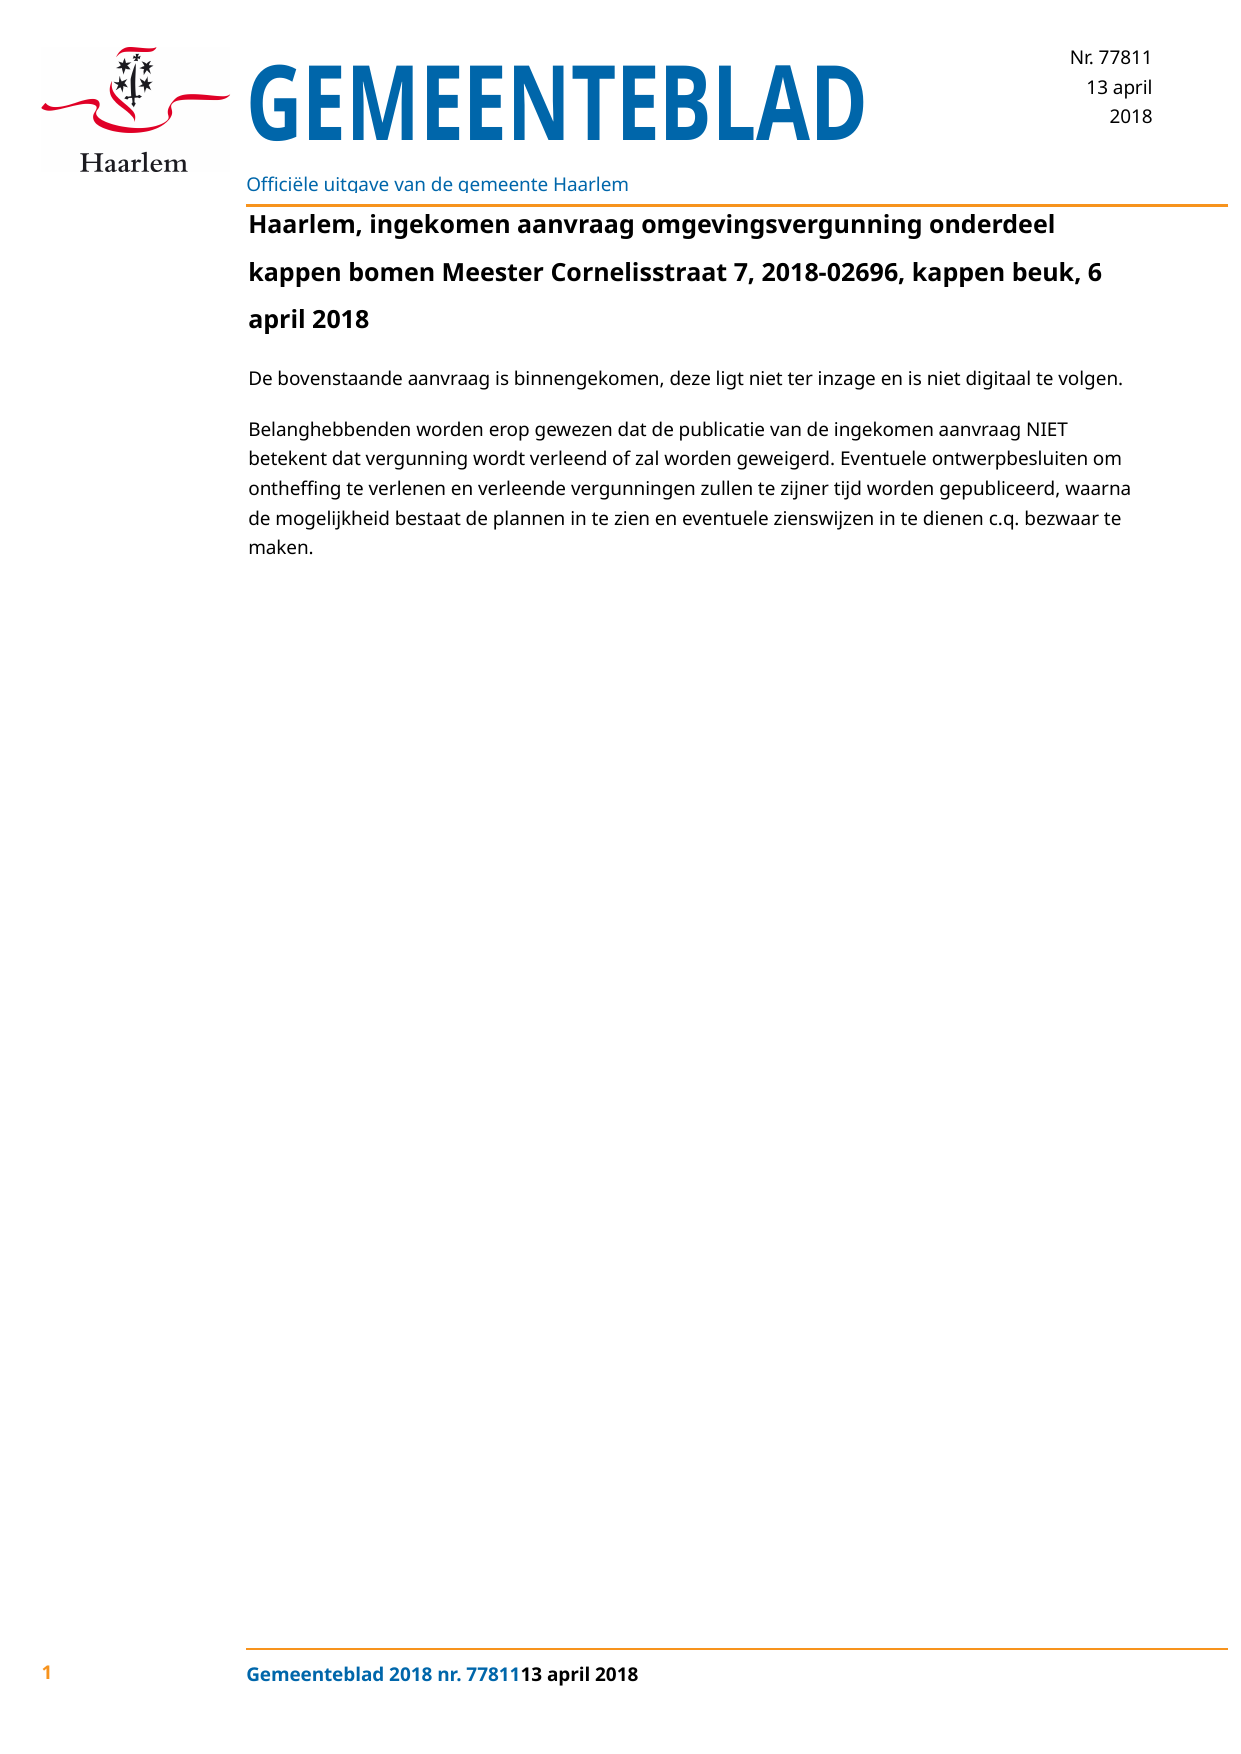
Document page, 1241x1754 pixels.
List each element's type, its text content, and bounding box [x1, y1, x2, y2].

picture [41, 47, 231, 172]
text Haarlem, ingekomen aanvraag omgevingsvergunning onderdeel kappen bomen Meester Cornelisstraat 7, 2018-02696, kappen beuk, 6 april 2018 [248, 207, 1152, 336]
text Belanghebbenden worden erop gewezen dat de publicatie van de ingekomen aanvraag NIET betekent dat vergunning wordt verleend of zal worden geweigerd. Eventuele ontwerpbesluiten om ontheffing te verlenen en verleende vergunningen zullen te zijner tijd worden gepubliceerd, waarna de mogelijkheid bestaat de plannen in te zien en eventuele zienswijzen in te dienen c.q. bezwaar te maken. [248, 416, 1152, 560]
text De bovenstaande aanvraag is binnengekomen, deze ligt niet ter inzage en is niet digitaal te volgen. [248, 366, 1152, 391]
